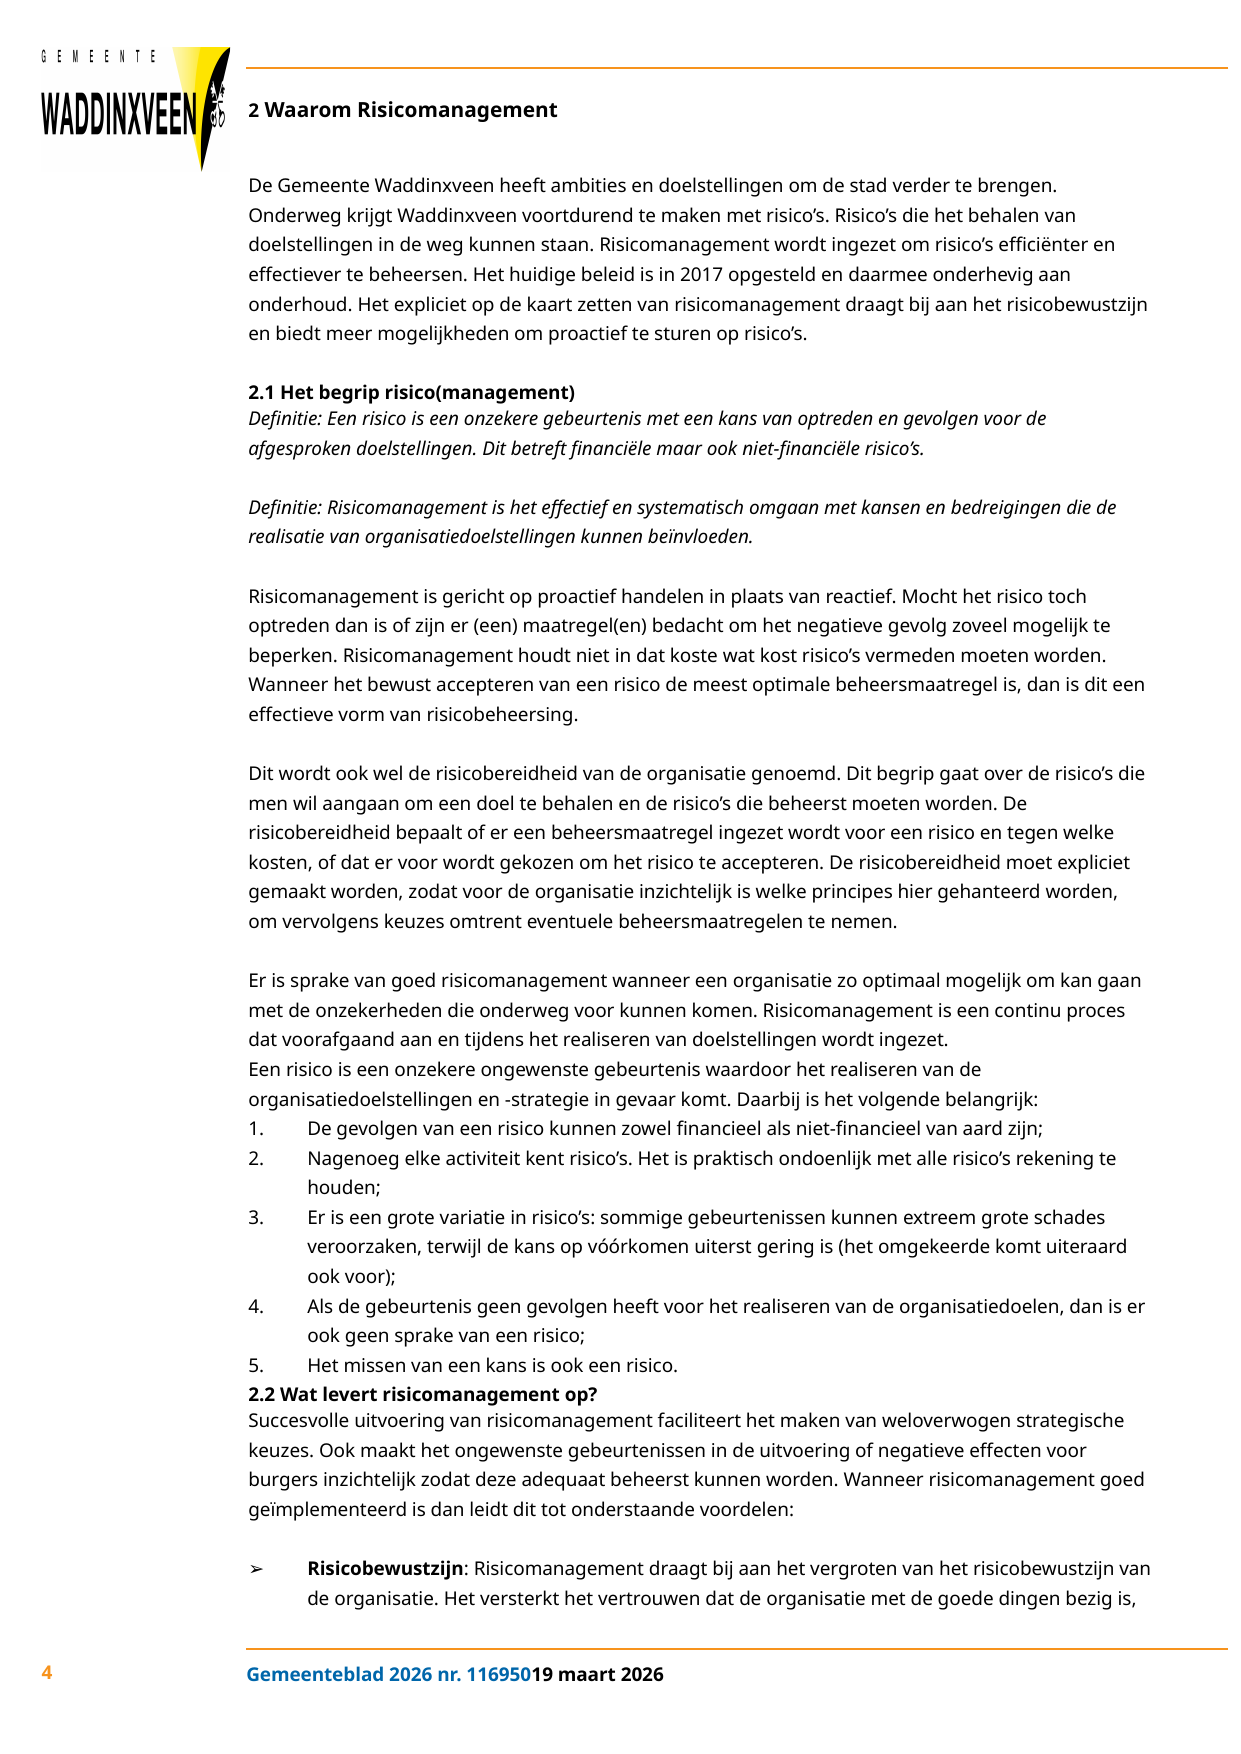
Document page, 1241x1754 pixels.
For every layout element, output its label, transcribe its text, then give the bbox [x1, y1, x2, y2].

text Een risico is een onzekere ongewenste gebeurtenis waardoor het realiseren van de organisatiedoelstellingen en -strategie in gevaar komt. Daarbij is het volgende belangrijk: [248, 1056, 1152, 1111]
text Risicomanagement is gericht op proactief handelen in plaats van reactief. Mocht het risico toch optreden dan is of zijn er (een) maatregel(en) bedacht om het negatieve gevolg zoveel mogelijk te beperken. Risicomanagement houdt niet in dat koste wat kost risico’s vermeden moeten worden. Wanneer het bewust accepteren van een risico de meest optimale beheersmaatregel is, dan is dit een effectieve vorm van risicobeheersing. [248, 583, 1152, 727]
picture [41, 47, 231, 172]
text Definitie: Risicomanagement is het effectief en systematisch omgaan met kansen en bedreigingen die de realisatie van organisatiedoelstellingen kunnen beïnvloeden. [248, 494, 1152, 549]
text 2.1 Het begrip risico(management) [248, 379, 1152, 405]
text Er is sprake van goed risicomanagement wanneer een organisatie zo optimaal mogelijk om kan gaan met de onzekerheden die onderweg voor kunnen komen. Risicomanagement is een continu proces dat voorafgaand aan en tijdens het realiseren van doelstellingen wordt ingezet. [248, 967, 1152, 1052]
list Er is een grote variatie in risico’s: sommige gebeurtenissen kunnen extreem grote schades veroorzaken, terwijl de kans op vóórkomen uiterst gering is (het omgekeerde komt uiteraard ook voor); [248, 1204, 1152, 1289]
list Het missen van een kans is ook een risico. [248, 1352, 1152, 1378]
list De gevolgen van een risico kunnen zowel financieel als niet-financieel van aard zijn; [248, 1115, 1152, 1141]
list Als de gebeurtenis geen gevolgen heeft voor het realiseren van de organisatiedoelen, dan is er ook geen sprake van een risico; [248, 1293, 1152, 1348]
list Nagenoeg elke activiteit kent risico’s. Het is praktisch ondoenlijk met alle risico’s rekening te houden; [248, 1145, 1152, 1200]
text 2.2 Wat levert risicomanagement op? [248, 1382, 1152, 1407]
list Risicobewustzijn: Risicomanagement draagt bij aan het vergroten van het risicobewustzijn van de organisatie. Het versterkt het vertrouwen dat de organisatie met de goede dingen bezig is, [248, 1555, 1152, 1611]
text 2 Waarom Risicomanagement [248, 95, 1152, 123]
text De Gemeente Waddinxveen heeft ambities en doelstellingen om de stad verder te brengen. Onderweg krijgt Waddinxveen voortdurend te maken met risico’s. Risico’s die het behalen van doelstellingen in de weg kunnen staan. Risicomanagement wordt ingezet om risico’s efficiënter en effectiever te beheersen. Het huidige beleid is in 2017 opgesteld en daarmee onderhevig aan onderhoud. Het expliciet op de kaart zetten van risicomanagement draagt bij aan het risicobewustzijn en biedt meer mogelijkheden om proactief te sturen op risico’s. [248, 172, 1152, 346]
text Definitie: Een risico is een onzekere gebeurtenis met een kans van optreden en gevolgen voor de afgesproken doelstellingen. Dit betreft financiële maar ook niet-financiële risico’s. [248, 405, 1152, 461]
text Succesvolle uitvoering van risicomanagement faciliteert het maken van weloverwogen strategische keuzes. Ook maakt het ongewenste gebeurtenissen in de uitvoering of negatieve effecten voor burgers inzichtelijk zodat deze adequaat beheerst kunnen worden. Wanneer risicomanagement goed geïmplementeerd is dan leidt dit tot onderstaande voordelen: [248, 1407, 1152, 1522]
text Dit wordt ook wel de risicobereidheid van de organisatie genoemd. Dit begrip gaat over de risico’s die men wil aangaan om een doel te behalen en de risico’s die beheerst moeten worden. De risicobereidheid bepaalt of er een beheersmaatregel ingezet wordt voor een risico en tegen welke kosten, of dat er voor wordt gekozen om het risico te accepteren. De risicobereidheid moet expliciet gemaakt worden, zodat voor de organisatie inzichtelijk is welke principes hier gehanteerd worden, om vervolgens keuzes omtrent eventuele beheersmaatregelen te nemen. [248, 760, 1152, 934]
